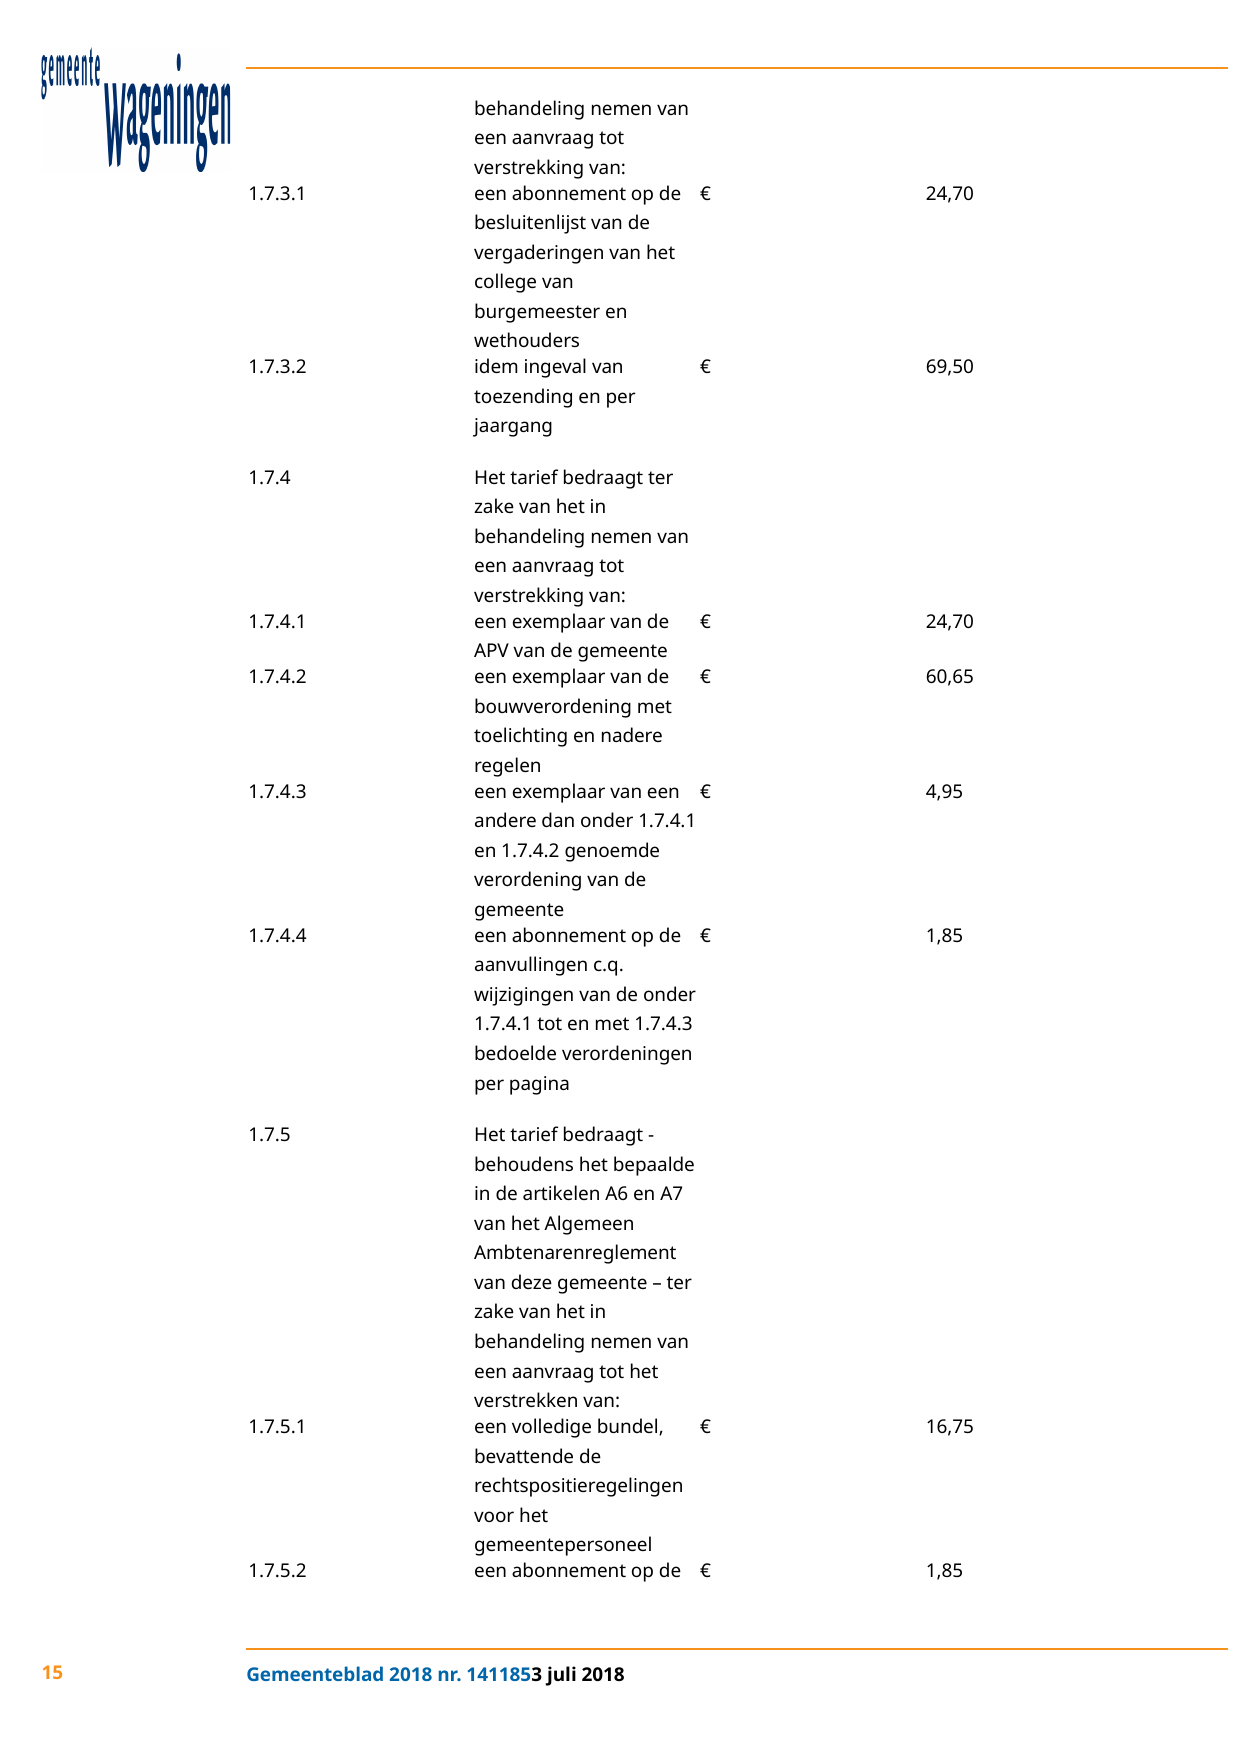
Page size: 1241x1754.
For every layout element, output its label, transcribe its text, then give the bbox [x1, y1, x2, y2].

table_cell 1.7.4 [248, 464, 474, 608]
table_cell [248, 1096, 474, 1121]
table_cell 1.7.4.1 [248, 608, 474, 663]
table_cell 60,65 [926, 663, 1152, 778]
picture [41, 47, 231, 172]
table_cell [248, 438, 474, 464]
table_cell € [700, 353, 926, 438]
table_cell 1.7.4.3 [248, 778, 474, 922]
table_cell Het tarief bedraagt ter zake van het in behandeling nemen van een aanvraag tot verstrekking van: [474, 464, 700, 608]
table_cell 1.7.5 [248, 1121, 474, 1413]
table_cell € [700, 778, 926, 922]
table_cell idem ingeval van toezending en per jaargang [474, 353, 700, 438]
table_cell [474, 1096, 700, 1121]
table_cell een abonnement op de aanvullingen c.q. wijzigingen van de onder 1.7.4.1 tot en met 1.7.4.3 bedoelde verordeningen per pagina [474, 922, 700, 1096]
table_cell [700, 438, 926, 464]
table_cell 69,50 [926, 353, 1152, 438]
table_cell 1.7.5.2 [248, 1557, 474, 1583]
table_cell [926, 1096, 1152, 1121]
table_cell 1.7.3.2 [248, 353, 474, 438]
table_cell [700, 1096, 926, 1121]
table_cell € [700, 663, 926, 778]
table_cell een exemplaar van de APV van de gemeente [474, 608, 700, 663]
table_cell € [700, 1413, 926, 1557]
table_cell € [700, 180, 926, 353]
table_cell een abonnement op de besluitenlijst van de vergaderingen van het college van burgemeester en wethouders [474, 180, 700, 353]
table_cell een exemplaar van de bouwverordening met toelichting en nadere regelen [474, 663, 700, 778]
table_cell 24,70 [926, 180, 1152, 353]
table_cell 1,85 [926, 1557, 1152, 1583]
table_cell 24,70 [926, 608, 1152, 663]
table_cell 1.7.3.1 [248, 180, 474, 353]
table_cell [248, 95, 474, 180]
table_cell behandeling nemen van een aanvraag tot verstrekking van: [474, 95, 700, 180]
table_cell € [700, 1557, 926, 1583]
table_cell [926, 438, 1152, 464]
table_cell een exemplaar van een andere dan onder 1.7.4.1 en 1.7.4.2 genoemde verordening van de gemeente [474, 778, 700, 922]
table_cell een abonnement op de [474, 1557, 700, 1583]
table_cell 4,95 [926, 778, 1152, 922]
table_cell 1.7.5.1 [248, 1413, 474, 1557]
table_cell een volledige bundel, bevattende de rechtspositieregelingen voor het gemeentepersoneel [474, 1413, 700, 1557]
table_cell Het tarief bedraagt - behoudens het bepaalde in de artikelen A6 en A7 van het Algemeen Ambtenarenreglement van deze gemeente – ter zake van het in behandeling nemen van een aanvraag tot het verstrekken van: [474, 1121, 700, 1413]
table_cell 1,85 [926, 922, 1152, 1096]
table_cell € [700, 608, 926, 663]
table_cell 1.7.4.4 [248, 922, 474, 1096]
table_cell 16,75 [926, 1413, 1152, 1557]
table_cell [474, 438, 700, 464]
table_cell 1.7.4.2 [248, 663, 474, 778]
table_cell € [700, 922, 926, 1096]
